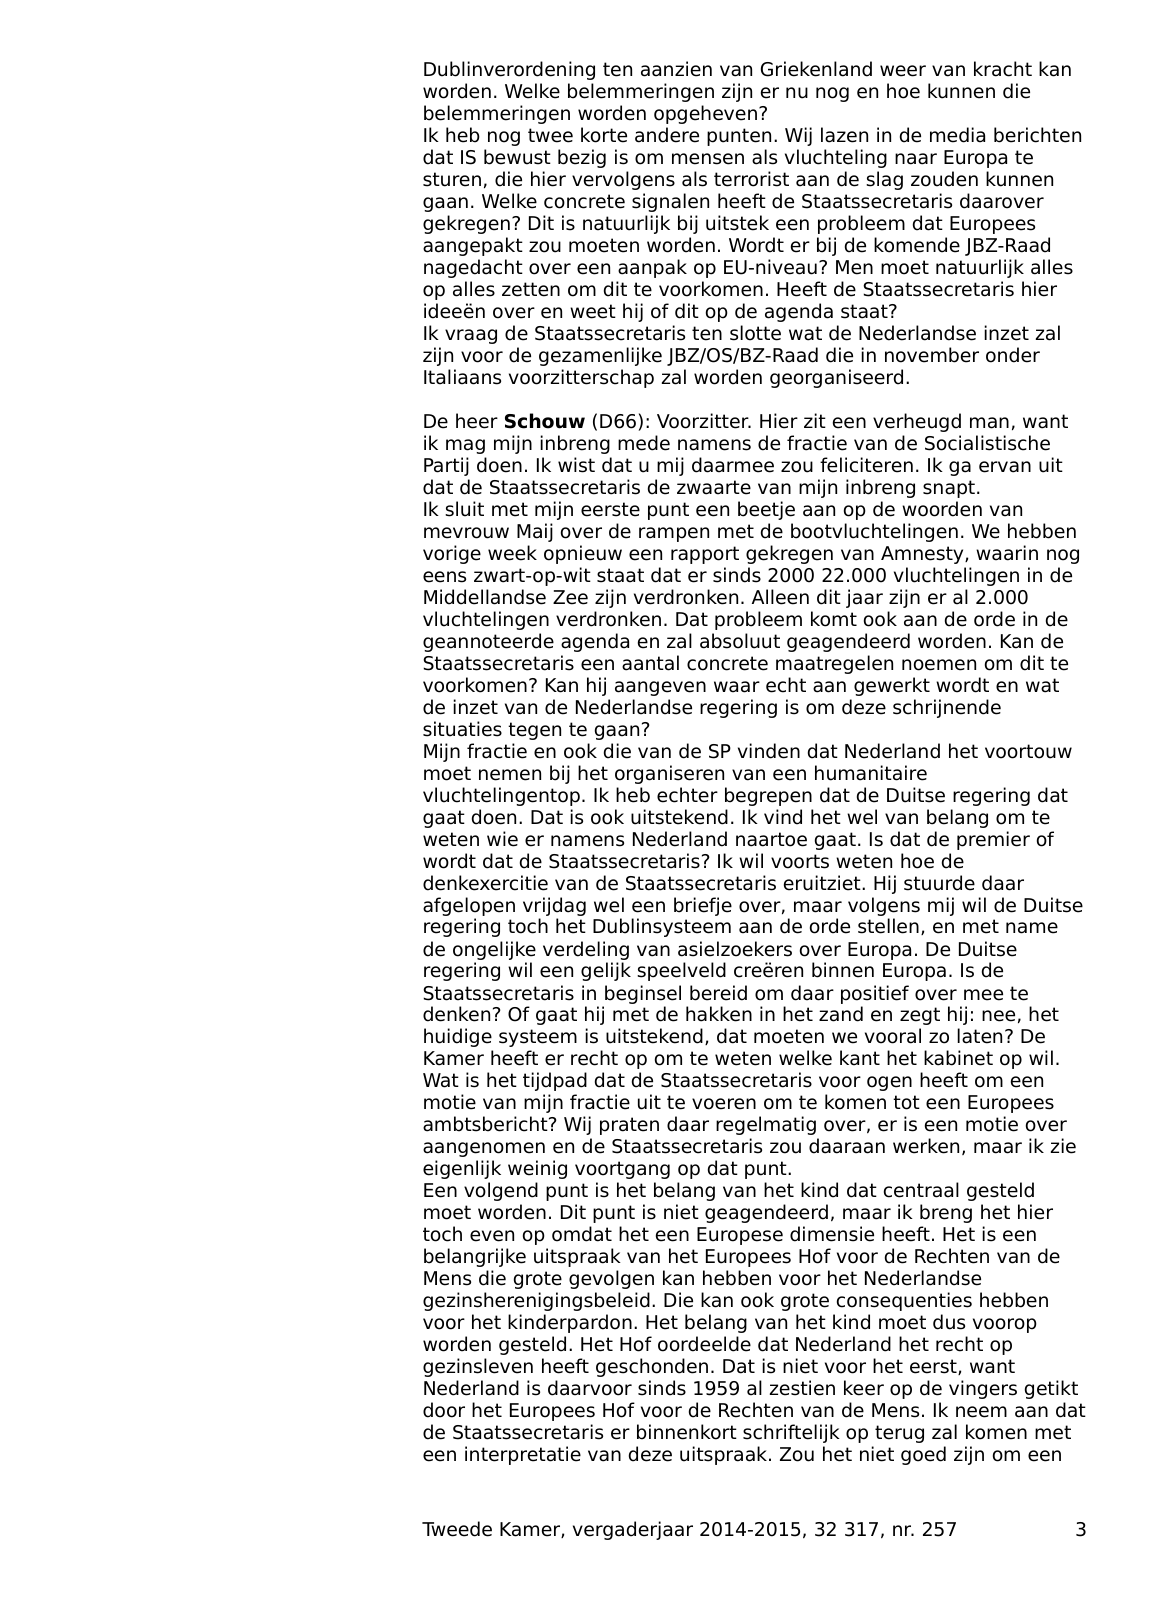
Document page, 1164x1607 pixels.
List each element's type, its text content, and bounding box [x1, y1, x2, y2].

text Wat is het tijdpad dat de Staatssecretaris voor ogen heeft om een motie van mijn fractie uit te voeren om te komen tot een Europees ambtsbericht? Wij praten daar regelmatig over, er is een motie over aangenomen en de Staatssecretaris zou daaraan werken, maar ik zie eigenlijk weinig voortgang op dat punt. [422, 1070, 1087, 1180]
text Dublinverordening ten aanzien van Griekenland weer van kracht kan worden. Welke belemmeringen zijn er nu nog en hoe kunnen die belemmeringen worden opgeheven? [422, 59, 1087, 125]
text Ik vraag de Staatssecretaris ten slotte wat de Nederlandse inzet zal zijn voor de gezamenlijke JBZ/OS/BZ-Raad die in november onder Italiaans voorzitterschap zal worden georganiseerd. [422, 323, 1087, 389]
text Mijn fractie en ook die van de SP vinden dat Nederland het voortouw moet nemen bij het organiseren van een humanitaire vluchtelingentop. Ik heb echter begrepen dat de Duitse regering dat gaat doen. Dat is ook uitstekend. Ik vind het wel van belang om te weten wie er namens Nederland naartoe gaat. Is dat de premier of wordt dat de Staatssecretaris? Ik wil voorts weten hoe de denkexercitie van de Staatssecretaris eruitziet. Hij stuurde daar afgelopen vrijdag wel een briefje over, maar volgens mij wil de Duitse regering toch het Dublinsysteem aan de orde stellen, en met name de ongelijke verdeling van asielzoekers over Europa. De Duitse regering wil een gelijk speelveld creëren binnen Europa. Is de Staatssecretaris in beginsel bereid om daar positief over mee te denken? Of gaat hij met de hakken in het zand en zegt hij: nee, het huidige systeem is uitstekend, dat moeten we vooral zo laten? De Kamer heeft er recht op om te weten welke kant het kabinet op wil. [422, 741, 1087, 1070]
text Ik sluit met mijn eerste punt een beetje aan op de woorden van mevrouw Maij over de rampen met de bootvluchtelingen. We hebben vorige week opnieuw een rapport gekregen van Amnesty, waarin nog eens zwart-op-wit staat dat er sinds 2000 22.000 vluchtelingen in de Middellandse Zee zijn verdronken. Alleen dit jaar zijn er al 2.000 vluchtelingen verdronken. Dat probleem komt ook aan de orde in de geannoteerde agenda en zal absoluut geagendeerd worden. Kan de Staatssecretaris een aantal concrete maatregelen noemen om dit te voorkomen? Kan hij aangeven waar echt aan gewerkt wordt en wat de inzet van de Nederlandse regering is om deze schrijnende situaties tegen te gaan? [422, 499, 1087, 741]
text Ik heb nog twee korte andere punten. Wij lazen in de media berichten dat IS bewust bezig is om mensen als vluchteling naar Europa te sturen, die hier vervolgens als terrorist aan de slag zouden kunnen gaan. Welke concrete signalen heeft de Staatssecretaris daarover gekregen? Dit is natuurlijk bij uitstek een probleem dat Europees aangepakt zou moeten worden. Wordt er bij de komende JBZ-Raad nagedacht over een aanpak op EU-niveau? Men moet natuurlijk alles op alles zetten om dit te voorkomen. Heeft de Staatssecretaris hier ideeën over en weet hij of dit op de agenda staat? [422, 125, 1087, 323]
text Een volgend punt is het belang van het kind dat centraal gesteld moet worden. Dit punt is niet geagendeerd, maar ik breng het hier toch even op omdat het een Europese dimensie heeft. Het is een belangrijke uitspraak van het Europees Hof voor de Rechten van de Mens die grote gevolgen kan hebben voor het Nederlandse gezinsherenigingsbeleid. Die kan ook grote consequenties hebben voor het kinderpardon. Het belang van het kind moet dus voorop worden gesteld. Het Hof oordeelde dat Nederland het recht op gezinsleven heeft geschonden. Dat is niet voor het eerst, want Nederland is daarvoor sinds 1959 al zestien keer op de vingers getikt door het Europees Hof voor de Rechten van de Mens. Ik neem aan dat de Staatssecretaris er binnenkort schriftelijk op terug zal komen met een interpretatie van deze uitspraak. Zou het niet goed zijn om een [422, 1180, 1087, 1466]
text De heer Schouw (D66): Voorzitter. Hier zit een verheugd man, want ik mag mijn inbreng mede namens de fractie van de Socialistische Partij doen. Ik wist dat u mij daarmee zou feliciteren. Ik ga ervan uit dat de Staatssecretaris de zwaarte van mijn inbreng snapt. [422, 411, 1087, 499]
